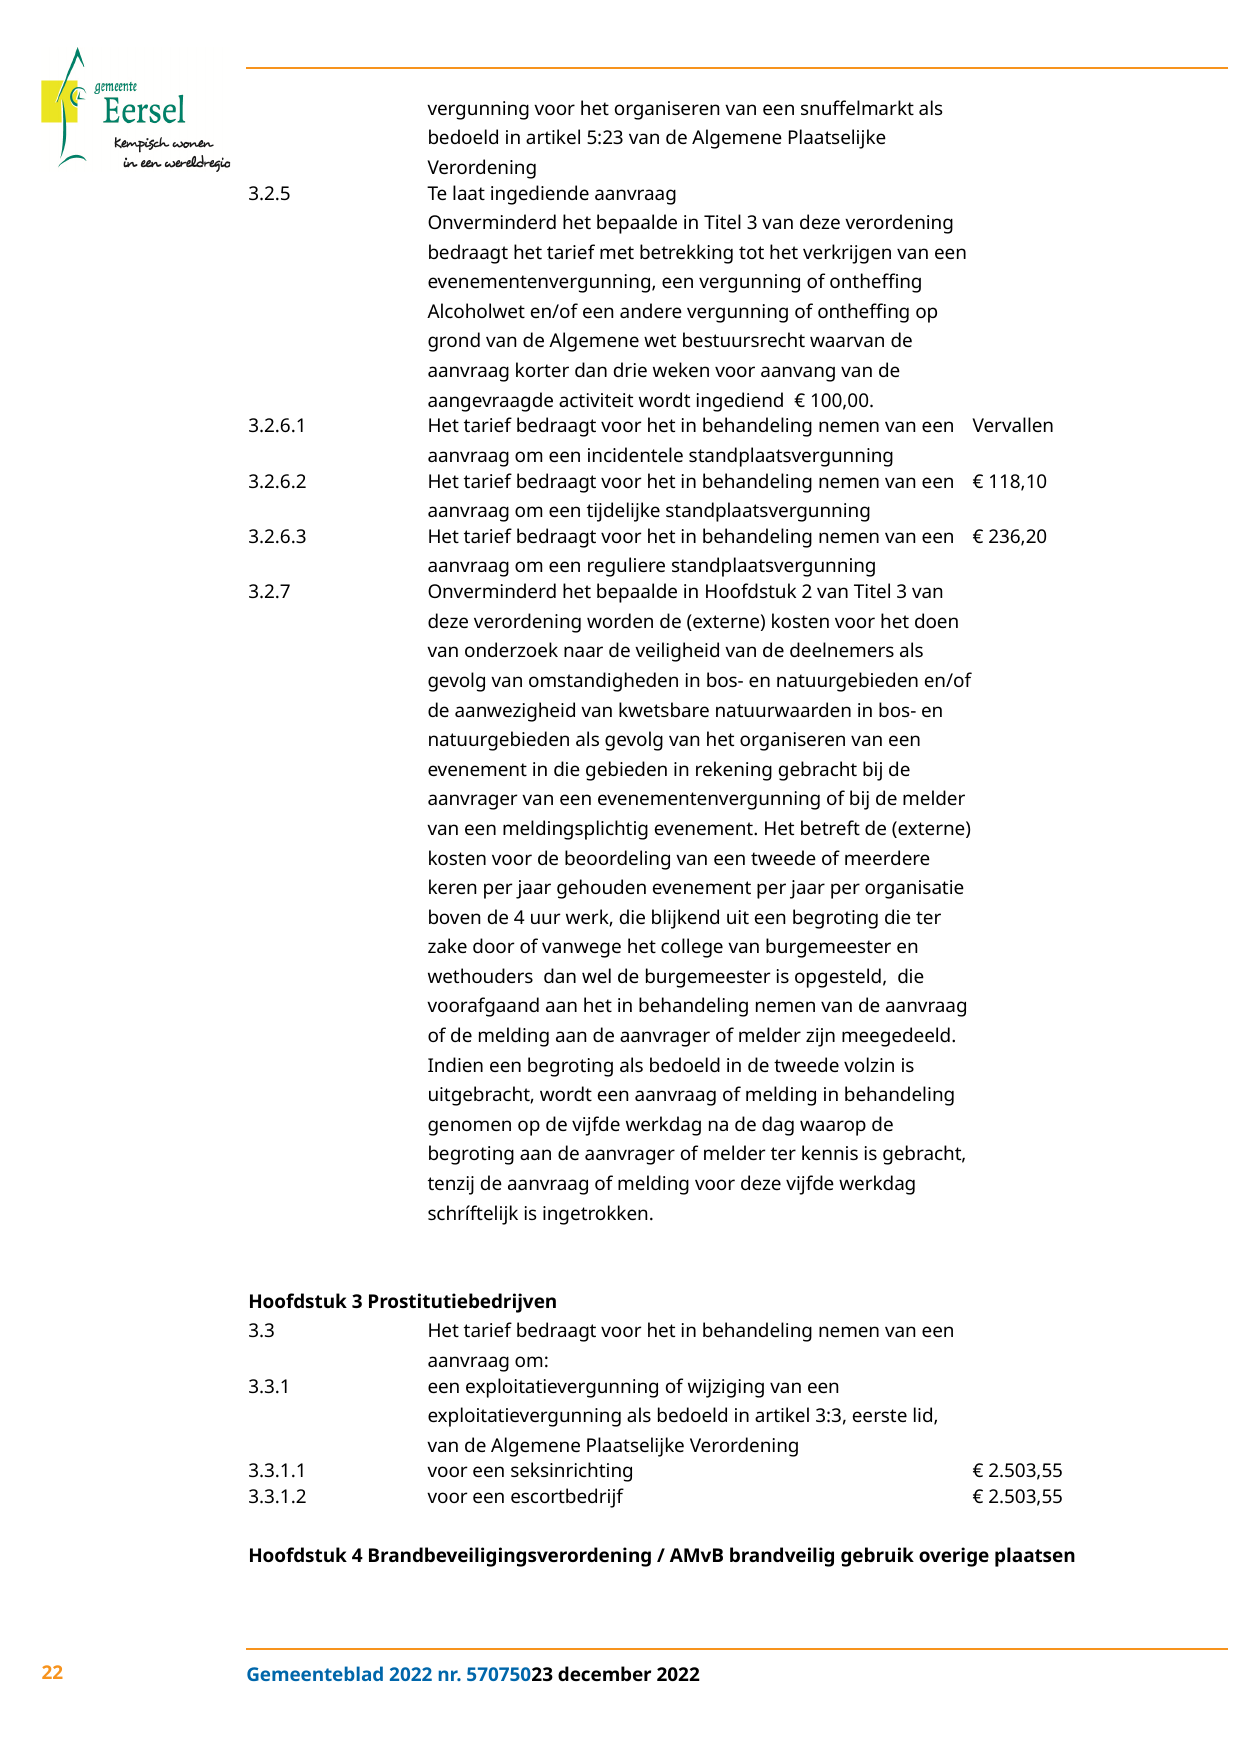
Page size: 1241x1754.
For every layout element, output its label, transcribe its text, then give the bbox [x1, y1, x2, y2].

table_cell voor een seksinrichting [427, 1458, 972, 1483]
table_cell [248, 95, 427, 180]
table_cell 3.2.6.2 [248, 468, 427, 523]
table_cell € 236,20 [973, 523, 1152, 578]
table_cell 3.3.1.2 [248, 1484, 427, 1509]
table_cell [973, 579, 1152, 1255]
table_cell 3.2.5 [248, 180, 427, 412]
table_cell voor een escortbedrijf [427, 1484, 972, 1509]
table_header Het tarief bedraagt voor het in behandeling nemen van een aanvraag om: [427, 1318, 972, 1373]
table_cell Het tarief bedraagt voor het in behandeling nemen van een aanvraag om een tijdelijke standplaatsvergunning [427, 468, 972, 523]
table_cell € 118,10 [973, 468, 1152, 523]
table_cell 3.3.1.1 [248, 1458, 427, 1483]
table_cell een exploitatievergunning of wijziging van een exploitatievergunning als bedoeld in artikel 3:3, eerste lid, van de Algemene Plaatselijke Verordening [427, 1373, 972, 1458]
text Hoofdstuk 3 Prostitutiebedrijven [248, 1288, 1152, 1313]
table_cell 3.3.1 [248, 1373, 427, 1458]
picture [41, 47, 231, 172]
table_cell Te laat ingediende aanvraag Onverminderd het bepaalde in Titel 3 van deze verordening bedraagt het tarief met betrekking tot het verkrijgen van een evenementenvergunning, een vergunning of ontheffing Alcoholwet en/of een andere vergunning of ontheffing op grond van de Algemene wet bestuursrecht waarvan de aanvraag korter dan drie weken voor aanvang van de aangevraagde activiteit wordt ingediend € 100,00. [427, 180, 972, 412]
table_header 3.3 [248, 1318, 427, 1373]
table_cell 3.2.6.1 [248, 413, 427, 468]
table_cell € 2.503,55 [973, 1458, 1152, 1483]
table_cell [973, 180, 1152, 412]
table_cell Vervallen [973, 413, 1152, 468]
table_cell 3.2.6.3 [248, 523, 427, 578]
table_cell Het tarief bedraagt voor het in behandeling nemen van een aanvraag om een incidentele standplaatsvergunning [427, 413, 972, 468]
table_header [973, 1318, 1152, 1373]
table_cell Het tarief bedraagt voor het in behandeling nemen van een aanvraag om een reguliere standplaatsvergunning [427, 523, 972, 578]
text Hoofdstuk 4 Brandbeveiligingsverordening / AMvB brandveilig gebruik overige plaatsen [248, 1542, 1152, 1568]
table_cell € 2.503,55 [973, 1484, 1152, 1509]
table_cell [973, 1373, 1152, 1458]
table_cell vergunning voor het organiseren van een snuffelmarkt als bedoeld in artikel 5:23 van de Algemene Plaatselijke Verordening [427, 95, 972, 180]
table_cell [973, 95, 1152, 180]
table_cell Onverminderd het bepaalde in Hoofdstuk 2 van Titel 3 van deze verordening worden de (externe) kosten voor het doen van onderzoek naar de veiligheid van de deelnemers als gevolg van omstandigheden in bos- en natuurgebieden en/of de aanwezigheid van kwetsbare natuurwaarden in bos- en natuurgebieden als gevolg van het organiseren van een evenement in die gebieden in rekening gebracht bij de aanvrager van een evenementenvergunning of bij de melder van een meldingsplichtig evenement. Het betreft de (externe) kosten voor de beoordeling van een tweede of meerdere keren per jaar gehouden evenement per jaar per organisatie boven de 4 uur werk, die blijkend uit een begroting die ter zake door of vanwege het college van burgemeester en wethouders dan wel de burgemeester is opgesteld, die voorafgaand aan het in behandeling nemen van de aanvraag of de melding aan de aanvrager of melder zijn meegedeeld. Indien een begroting als bedoeld in de tweede volzin is uitgebracht, wordt een aanvraag of melding in behandeling genomen op de vijfde werkdag na de dag waarop de begroting aan de aanvrager of melder ter kennis is gebracht, tenzij de aanvraag of melding voor deze vijfde werkdag schríftelijk is ingetrokken. [427, 579, 972, 1255]
table_cell 3.2.7 [248, 579, 427, 1255]
